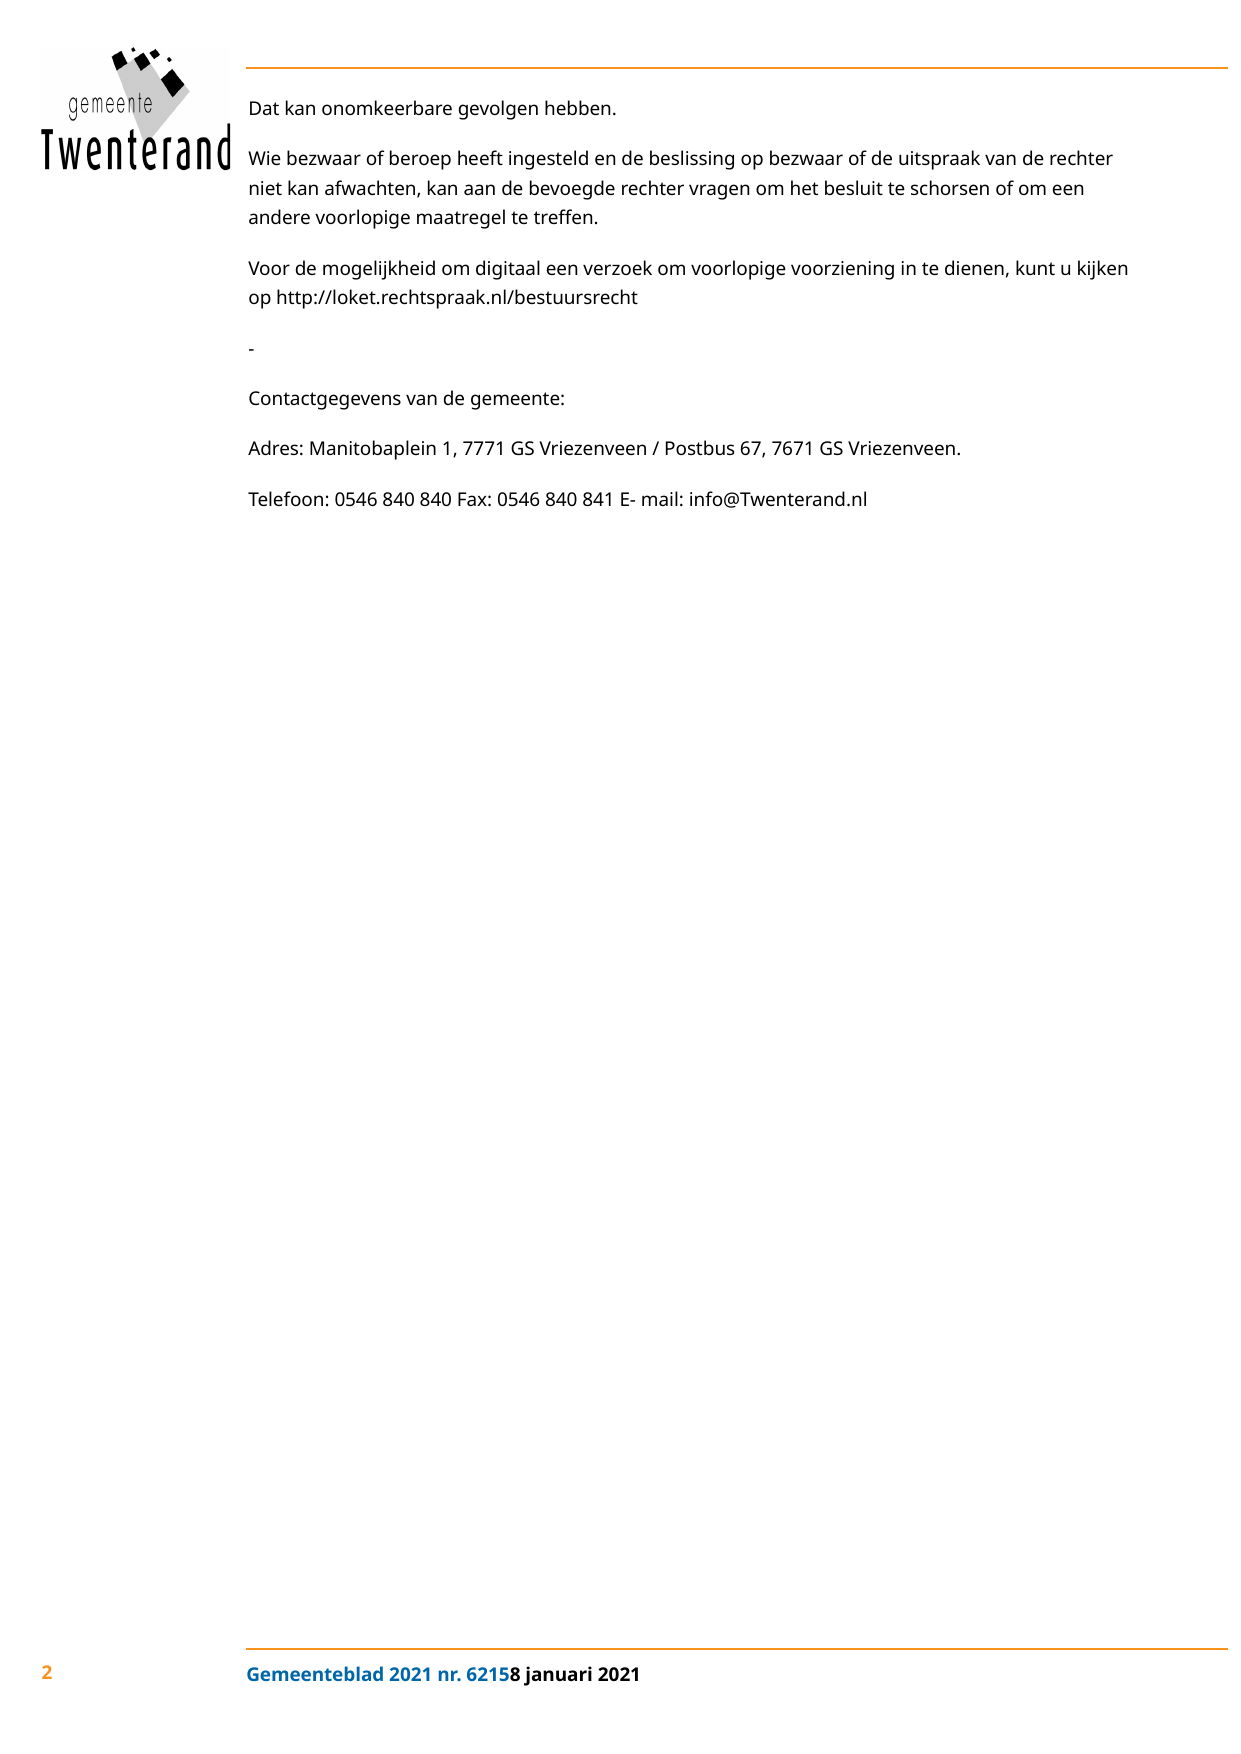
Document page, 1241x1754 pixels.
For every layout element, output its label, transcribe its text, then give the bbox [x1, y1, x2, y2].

text Wie bezwaar of beroep heeft ingesteld en de beslissing op bezwaar of de uitspraak van de rechter niet kan afwachten, kan aan de bevoegde rechter vragen om het besluit te schorsen of om een andere voorlopige maatregel te treffen. [248, 145, 1152, 230]
text Voor de mogelijkheid om digitaal een verzoek om voorlopige voorziening in te dienen, kunt u kijken op http://loket.rechtspraak.nl/bestuursrecht [248, 255, 1152, 310]
text Adres: Manitobaplein 1, 7771 GS Vriezenveen / Postbus 67, 7671 GS Vriezenveen. [248, 436, 1152, 461]
text - [248, 335, 1152, 361]
text Dat kan onomkeerbare gevolgen hebben. [248, 95, 1152, 121]
picture [41, 47, 231, 172]
text Contactgegevens van de gemeente: [248, 385, 1152, 411]
text Telefoon: 0546 840 840 Fax: 0546 840 841 E- mail: info@Twenterand.nl [248, 486, 1152, 512]
